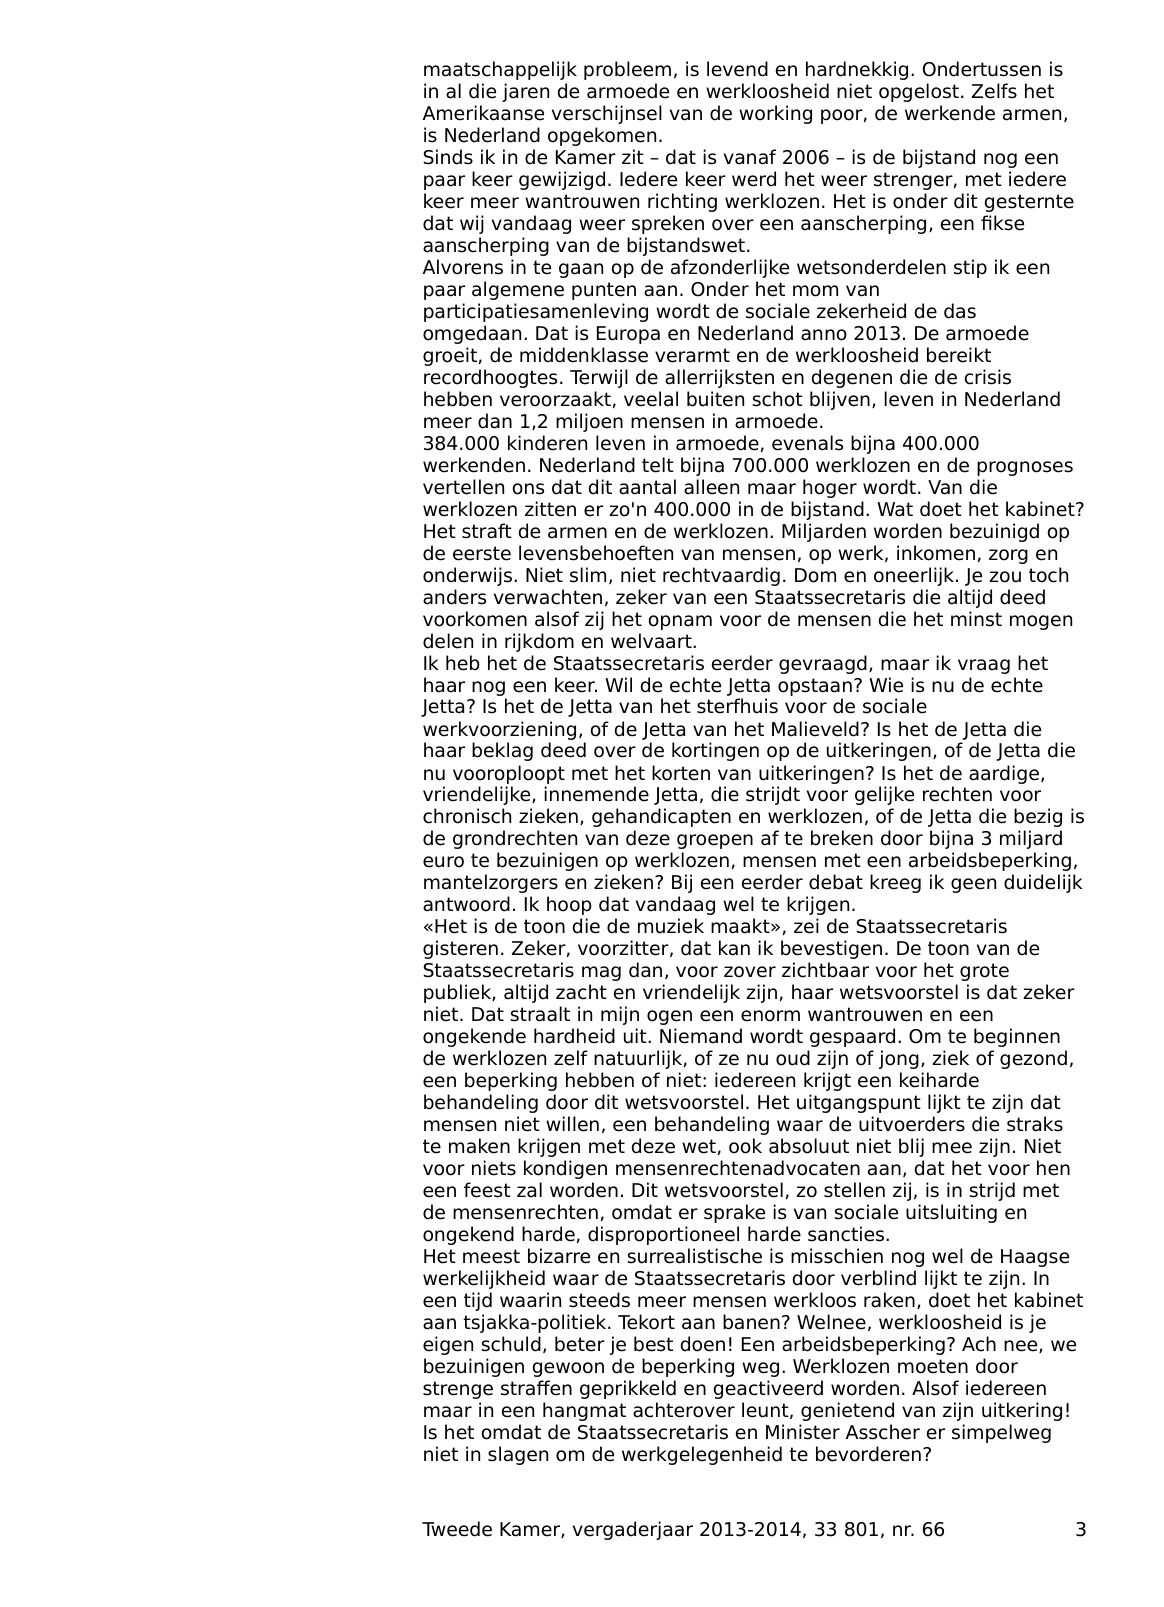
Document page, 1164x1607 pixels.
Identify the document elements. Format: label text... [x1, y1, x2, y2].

text Het meest bizarre en surrealistische is misschien nog wel de Haagse werkelijkheid waar de Staatssecretaris door verblind lijkt te zijn. In een tijd waarin steeds meer mensen werkloos raken, doet het kabinet aan tsjakka-politiek. Tekort aan banen? Welnee, werkloosheid is je eigen schuld, beter je best doen! Een arbeidsbeperking? Ach nee, we bezuinigen gewoon de beperking weg. Werklozen moeten door strenge straffen geprikkeld en geactiveerd worden. Alsof iedereen maar in een hangmat achterover leunt, genietend van zijn uitkering! Is het omdat de Staatssecretaris en Minister Asscher er simpelweg niet in slagen om de werkgelegenheid te bevorderen? [422, 1246, 1087, 1466]
text maatschappelijk probleem, is levend en hardnekkig. Ondertussen is in al die jaren de armoede en werkloosheid niet opgelost. Zelfs het Amerikaanse verschijnsel van de working poor, de werkende armen, is Nederland opgekomen. [422, 59, 1087, 147]
text Ik heb het de Staatssecretaris eerder gevraagd, maar ik vraag het haar nog een keer. Wil de echte Jetta opstaan? Wie is nu de echte Jetta? Is het de Jetta van het sterfhuis voor de sociale werkvoorziening, of de Jetta van het Malieveld? Is het de Jetta die haar beklag deed over de kortingen op de uitkeringen, of de Jetta die nu vooroploopt met het korten van uitkeringen? Is het de aardige, vriendelijke, innemende Jetta, die strijdt voor gelijke rechten voor chronisch zieken, gehandicapten en werklozen, of de Jetta die bezig is de grondrechten van deze groepen af te breken door bijna 3 miljard euro te bezuinigen op werklozen, mensen met een arbeidsbeperking, mantelzorgers en zieken? Bij een eerder debat kreeg ik geen duidelijk antwoord. Ik hoop dat vandaag wel te krijgen. [422, 652, 1087, 916]
text «Het is de toon die de muziek maakt», zei de Staatssecretaris gisteren. Zeker, voorzitter, dat kan ik bevestigen. De toon van de Staatssecretaris mag dan, voor zover zichtbaar voor het grote publiek, altijd zacht en vriendelijk zijn, haar wetsvoorstel is dat zeker niet. Dat straalt in mijn ogen een enorm wantrouwen en een ongekende hardheid uit. Niemand wordt gespaard. Om te beginnen de werklozen zelf natuurlijk, of ze nu oud zijn of jong, ziek of gezond, een beperking hebben of niet: iedereen krijgt een keiharde behandeling door dit wetsvoorstel. Het uitgangspunt lijkt te zijn dat mensen niet willen, een behandeling waar de uitvoerders die straks te maken krijgen met deze wet, ook absoluut niet blij mee zijn. Niet voor niets kondigen mensenrechtenadvocaten aan, dat het voor hen een feest zal worden. Dit wetsvoorstel, zo stellen zij, is in strijd met de mensenrechten, omdat er sprake is van sociale uitsluiting en ongekend harde, disproportioneel harde sancties. [422, 916, 1087, 1246]
text 384.000 kinderen leven in armoede, evenals bijna 400.000 werkenden. Nederland telt bijna 700.000 werklozen en de prognoses vertellen ons dat dit aantal alleen maar hoger wordt. Van die werklozen zitten er zo'n 400.000 in de bijstand. Wat doet het kabinet? Het straft de armen en de werklozen. Miljarden worden bezuinigd op de eerste levensbehoeften van mensen, op werk, inkomen, zorg en onderwijs. Niet slim, niet rechtvaardig. Dom en oneerlijk. Je zou toch anders verwachten, zeker van een Staatssecretaris die altijd deed voorkomen alsof zij het opnam voor de mensen die het minst mogen delen in rijkdom en welvaart. [422, 433, 1087, 652]
text Alvorens in te gaan op de afzonderlijke wetsonderdelen stip ik een paar algemene punten aan. Onder het mom van participatiesamenleving wordt de sociale zekerheid de das omgedaan. Dat is Europa en Nederland anno 2013. De armoede groeit, de middenklasse verarmt en de werkloosheid bereikt recordhoogtes. Terwijl de allerrijksten en degenen die de crisis hebben veroorzaakt, veelal buiten schot blijven, leven in Nederland meer dan 1,2 miljoen mensen in armoede. [422, 257, 1087, 433]
text Sinds ik in de Kamer zit – dat is vanaf 2006 – is de bijstand nog een paar keer gewijzigd. Iedere keer werd het weer strenger, met iedere keer meer wantrouwen richting werklozen. Het is onder dit gesternte dat wij vandaag weer spreken over een aanscherping, een fikse aanscherping van de bijstandswet. [422, 147, 1087, 257]
